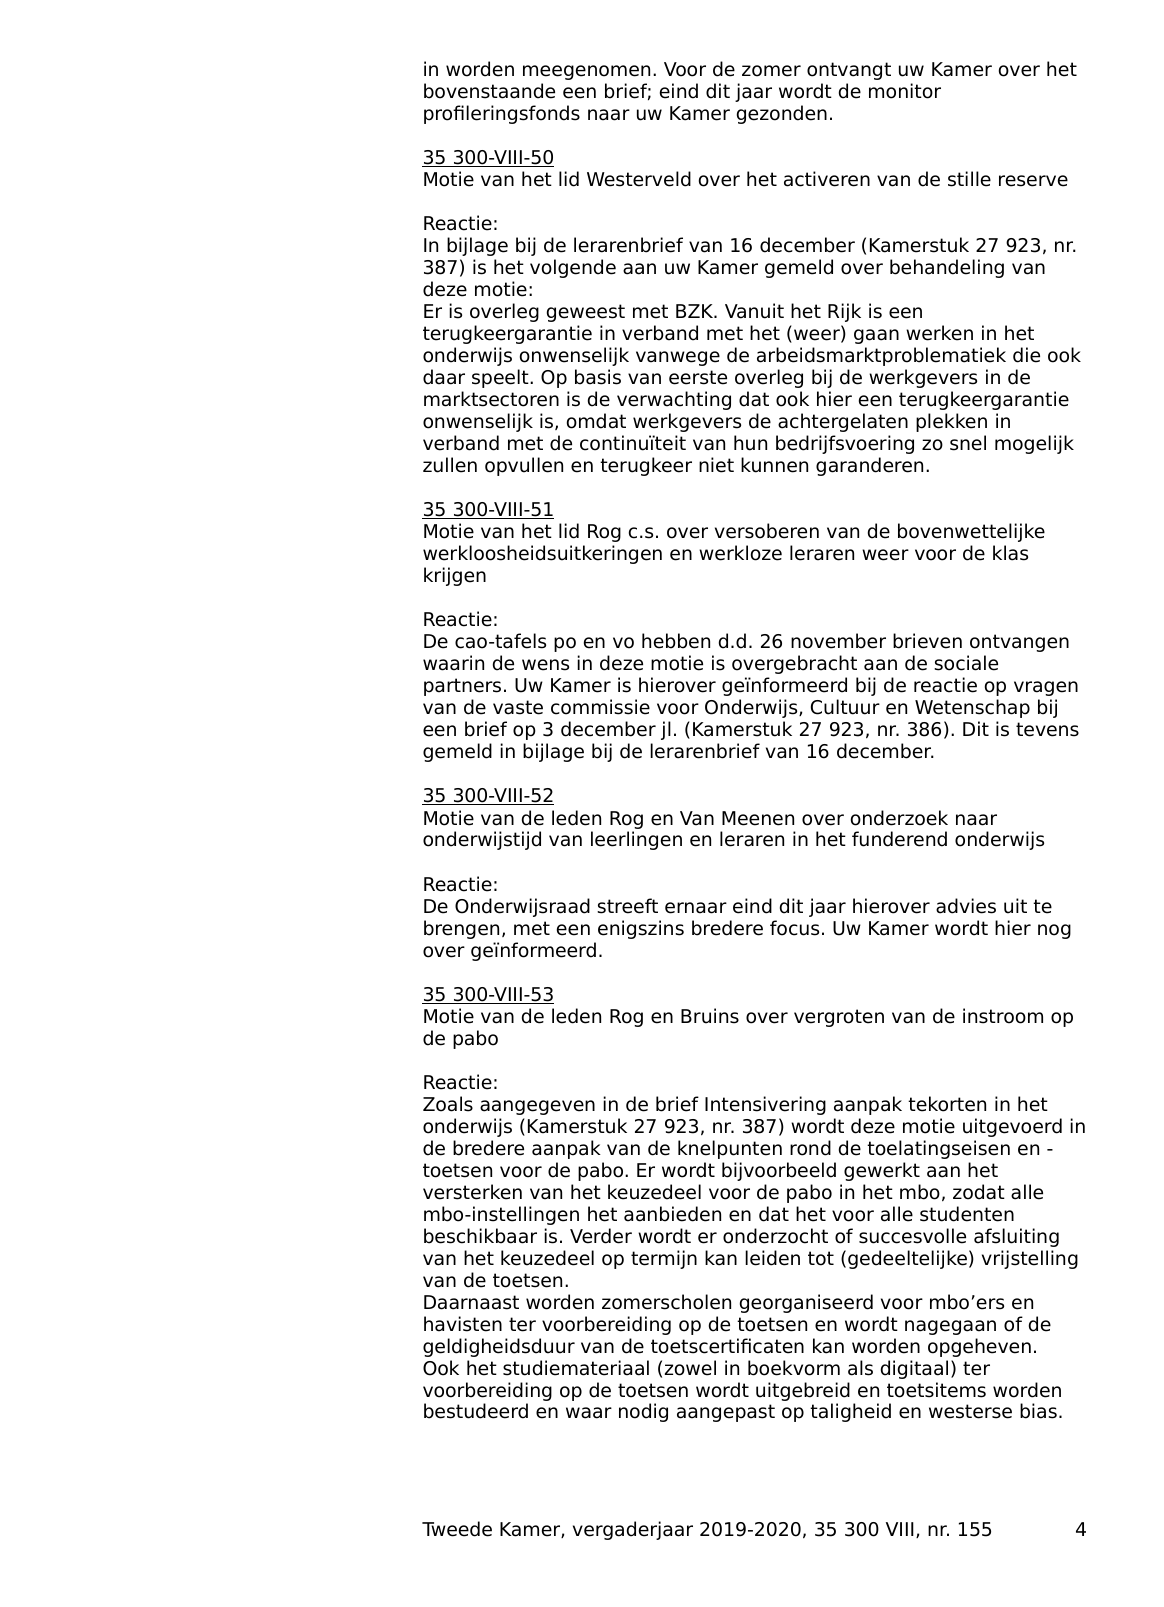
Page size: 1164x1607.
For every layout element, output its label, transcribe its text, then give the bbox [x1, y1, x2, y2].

text Zoals aangegeven in de brief Intensivering aanpak tekorten in het onderwijs (Kamerstuk 27 923, nr. 387) wordt deze motie uitgevoerd in de bredere aanpak van de knelpunten rond de toelatingseisen en -toetsen voor de pabo. Er wordt bijvoorbeeld gewerkt aan het versterken van het keuzedeel voor de pabo in het mbo, zodat alle mbo-instellingen het aanbieden en dat het voor alle studenten beschikbaar is. Verder wordt er onderzocht of succesvolle afsluiting van het keuzedeel op termijn kan leiden tot (gedeeltelijke) vrijstelling van de toetsen. [422, 1094, 1087, 1292]
text Motie van het lid Rog c.s. over versoberen van de bovenwettelijke werkloosheidsuitkeringen en werkloze leraren weer voor de klas krijgen [422, 521, 1087, 587]
text De cao-tafels po en vo hebben d.d. 26 november brieven ontvangen waarin de wens in deze motie is overgebracht aan de sociale partners. Uw Kamer is hierover geïnformeerd bij de reactie op vragen van de vaste commissie voor Onderwijs, Cultuur en Wetenschap bij een brief op 3 december jl. (Kamerstuk 27 923, nr. 386). Dit is tevens gemeld in bijlage bij de lerarenbrief van 16 december. [422, 631, 1087, 763]
text Motie van het lid Westerveld over het activeren van de stille reserve [422, 169, 1087, 191]
text Reactie: [422, 213, 1087, 235]
text Daarnaast worden zomerscholen georganiseerd voor mbo’ers en havisten ter voorbereiding op de toetsen en wordt nagegaan of de geldigheidsduur van de toetscertificaten kan worden opgeheven. [422, 1292, 1087, 1357]
text 35 300-VIII-53 [422, 984, 1087, 1006]
text in worden meegenomen. Voor de zomer ontvangt uw Kamer over het bovenstaande een brief; eind dit jaar wordt de monitor profileringsfonds naar uw Kamer gezonden. [422, 59, 1087, 125]
text Ook het studiemateriaal (zowel in boekvorm als digitaal) ter voorbereiding op de toetsen wordt uitgebreid en toetsitems worden bestudeerd en waar nodig aangepast op taligheid en westerse bias. [422, 1357, 1087, 1423]
text Reactie: [422, 1072, 1087, 1094]
text Motie van de leden Rog en Van Meenen over onderzoek naar onderwijstijd van leerlingen en leraren in het funderend onderwijs [422, 807, 1087, 851]
text De Onderwijsraad streeft ernaar eind dit jaar hierover advies uit te brengen, met een enigszins bredere focus. Uw Kamer wordt hier nog over geïnformeerd. [422, 896, 1087, 961]
text 35 300-VIII-52 [422, 785, 1087, 807]
text 35 300-VIII-50 [422, 147, 1087, 169]
text Reactie: [422, 873, 1087, 896]
text Motie van de leden Rog en Bruins over vergroten van de instroom op de pabo [422, 1006, 1087, 1049]
text 35 300-VIII-51 [422, 499, 1087, 521]
text Er is overleg geweest met BZK. Vanuit het Rijk is een terugkeergarantie in verband met het (weer) gaan werken in het onderwijs onwenselijk vanwege de arbeidsmarktproblematiek die ook daar speelt. Op basis van eerste overleg bij de werkgevers in de marktsectoren is de verwachting dat ook hier een terugkeergarantie onwenselijk is, omdat werkgevers de achtergelaten plekken in verband met de continuïteit van hun bedrijfsvoering zo snel mogelijk zullen opvullen en terugkeer niet kunnen garanderen. [422, 301, 1087, 477]
text In bijlage bij de lerarenbrief van 16 december (Kamerstuk 27 923, nr. 387) is het volgende aan uw Kamer gemeld over behandeling van deze motie: [422, 235, 1087, 301]
text Reactie: [422, 609, 1087, 631]
